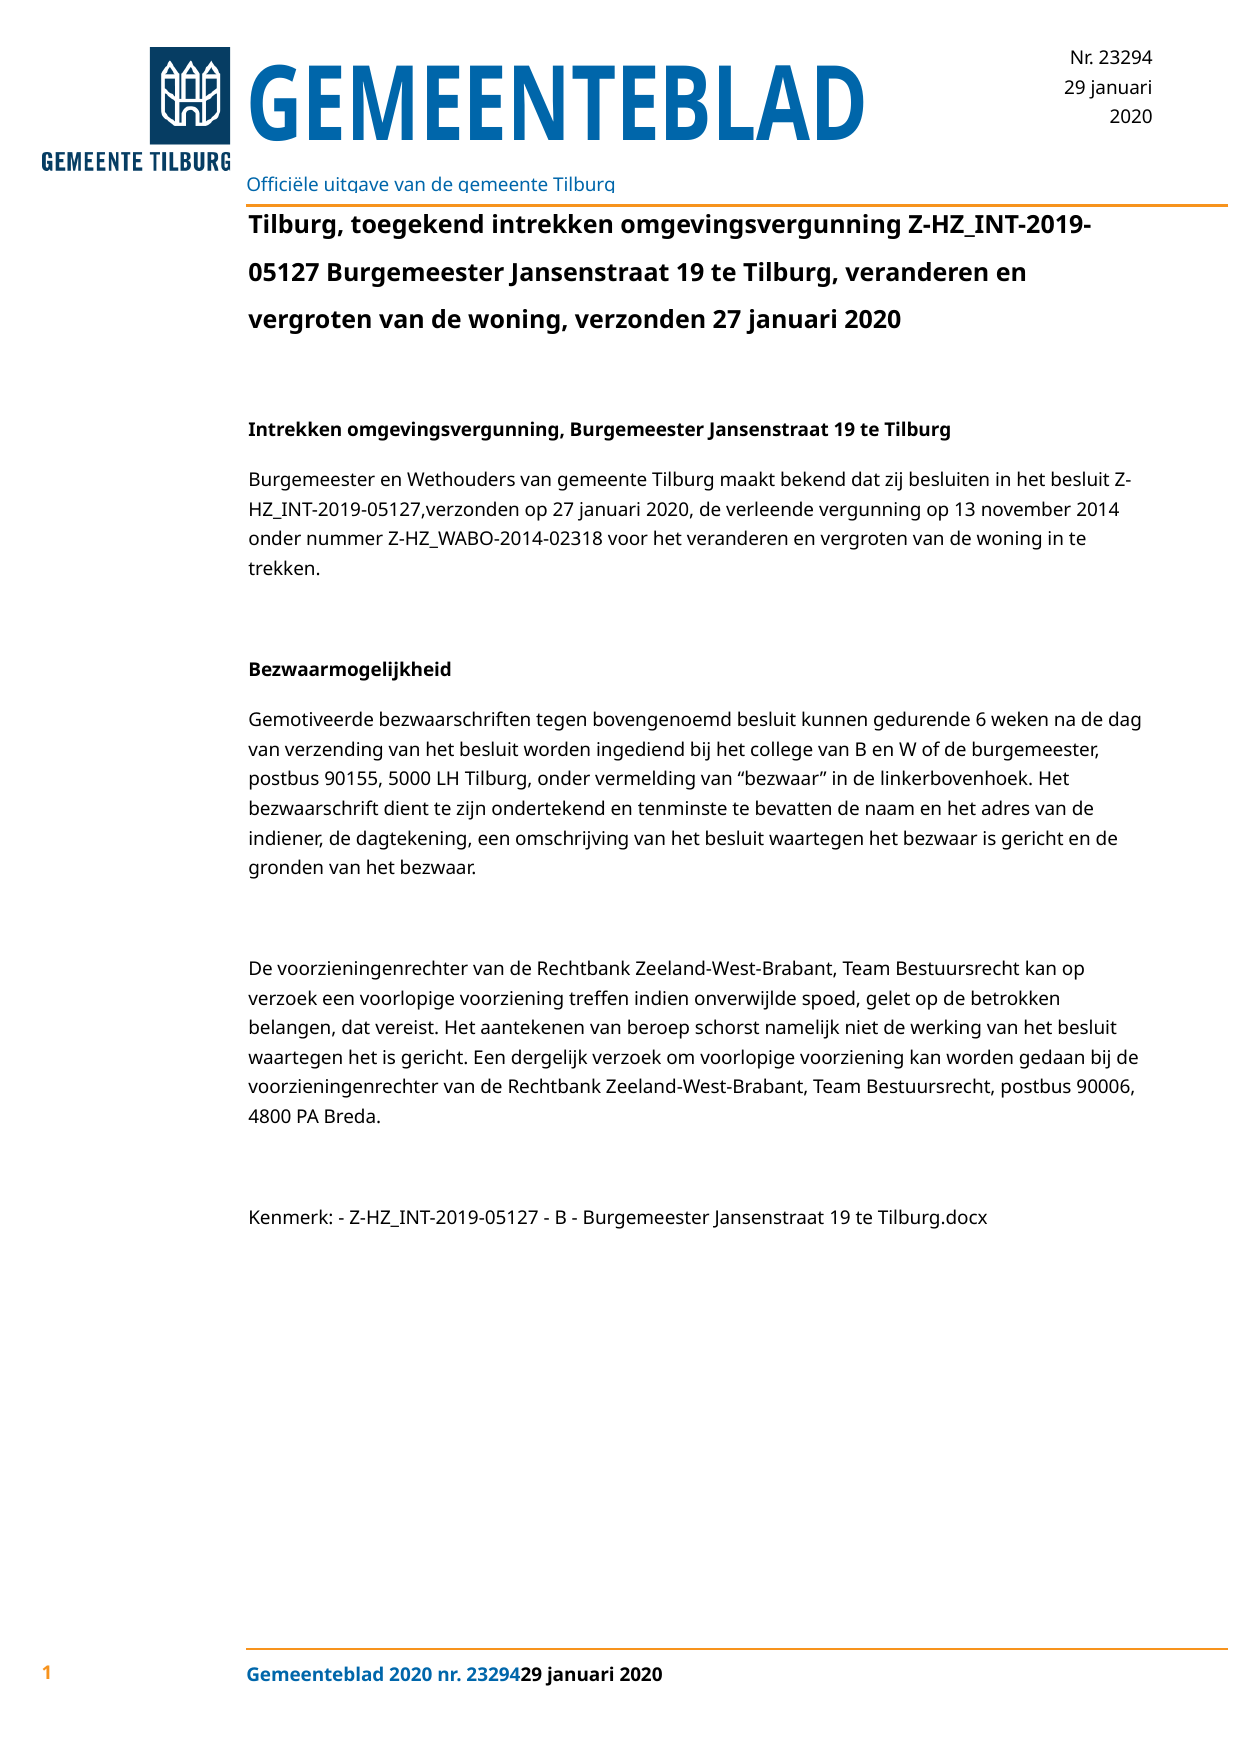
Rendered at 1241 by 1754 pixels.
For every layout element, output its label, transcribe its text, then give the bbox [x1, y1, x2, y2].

text Kenmerk: - Z-HZ_INT-2019-05127 - B - Burgemeester Jansenstraat 19 te Tilburg.docx [248, 1204, 1152, 1229]
text Burgemeester en Wethouders van gemeente Tilburg maakt bekend dat zij besluiten in het besluit Z-HZ_INT-2019-05127,verzonden op 27 januari 2020, de verleende vergunning op 13 november 2014 onder nummer Z-HZ_WABO-2014-02318 voor het veranderen en vergroten van de woning in te trekken. [248, 466, 1152, 581]
text De voorzieningenrechter van de Rechtbank Zeeland-West-Brabant, Team Bestuursrecht kan op verzoek een voorlopige voorziening treffen indien onverwijlde spoed, gelet op de betrokken belangen, dat vereist. Het aantekenen van beroep schorst namelijk niet de werking van het besluit waartegen het is gericht. Een dergelijk verzoek om voorlopige voorziening kan worden gedaan bij de voorzieningenrechter van de Rechtbank Zeeland-West-Brabant, Team Bestuursrecht, postbus 90006, 4800 PA Breda. [248, 955, 1152, 1129]
text Gemotiveerde bezwaarschriften tegen bovengenoemd besluit kunnen gedurende 6 weken na de dag van verzending van het besluit worden ingediend bij het college van B en W of de burgemeester, postbus 90155, 5000 LH Tilburg, onder vermelding van “bezwaar” in de linkerbovenhoek. Het bezwaarschrift dient te zijn ondertekend en tenminste te bevatten de naam en het adres van de indiener, de dagtekening, een omschrijving van het besluit waartegen het bezwaar is gericht en de gronden van het bezwaar. [248, 706, 1152, 880]
text Intrekken omgevingsvergunning, Burgemeester Jansenstraat 19 te Tilburg [248, 416, 1152, 442]
text Tilburg, toegekend intrekken omgevingsvergunning Z-HZ_INT-2019-05127 Burgemeester Jansenstraat 19 te Tilburg, veranderen en vergroten van de woning, verzonden 27 januari 2020 [248, 207, 1152, 336]
picture [41, 47, 231, 172]
text Bezwaarmogelijkheid [248, 656, 1152, 682]
